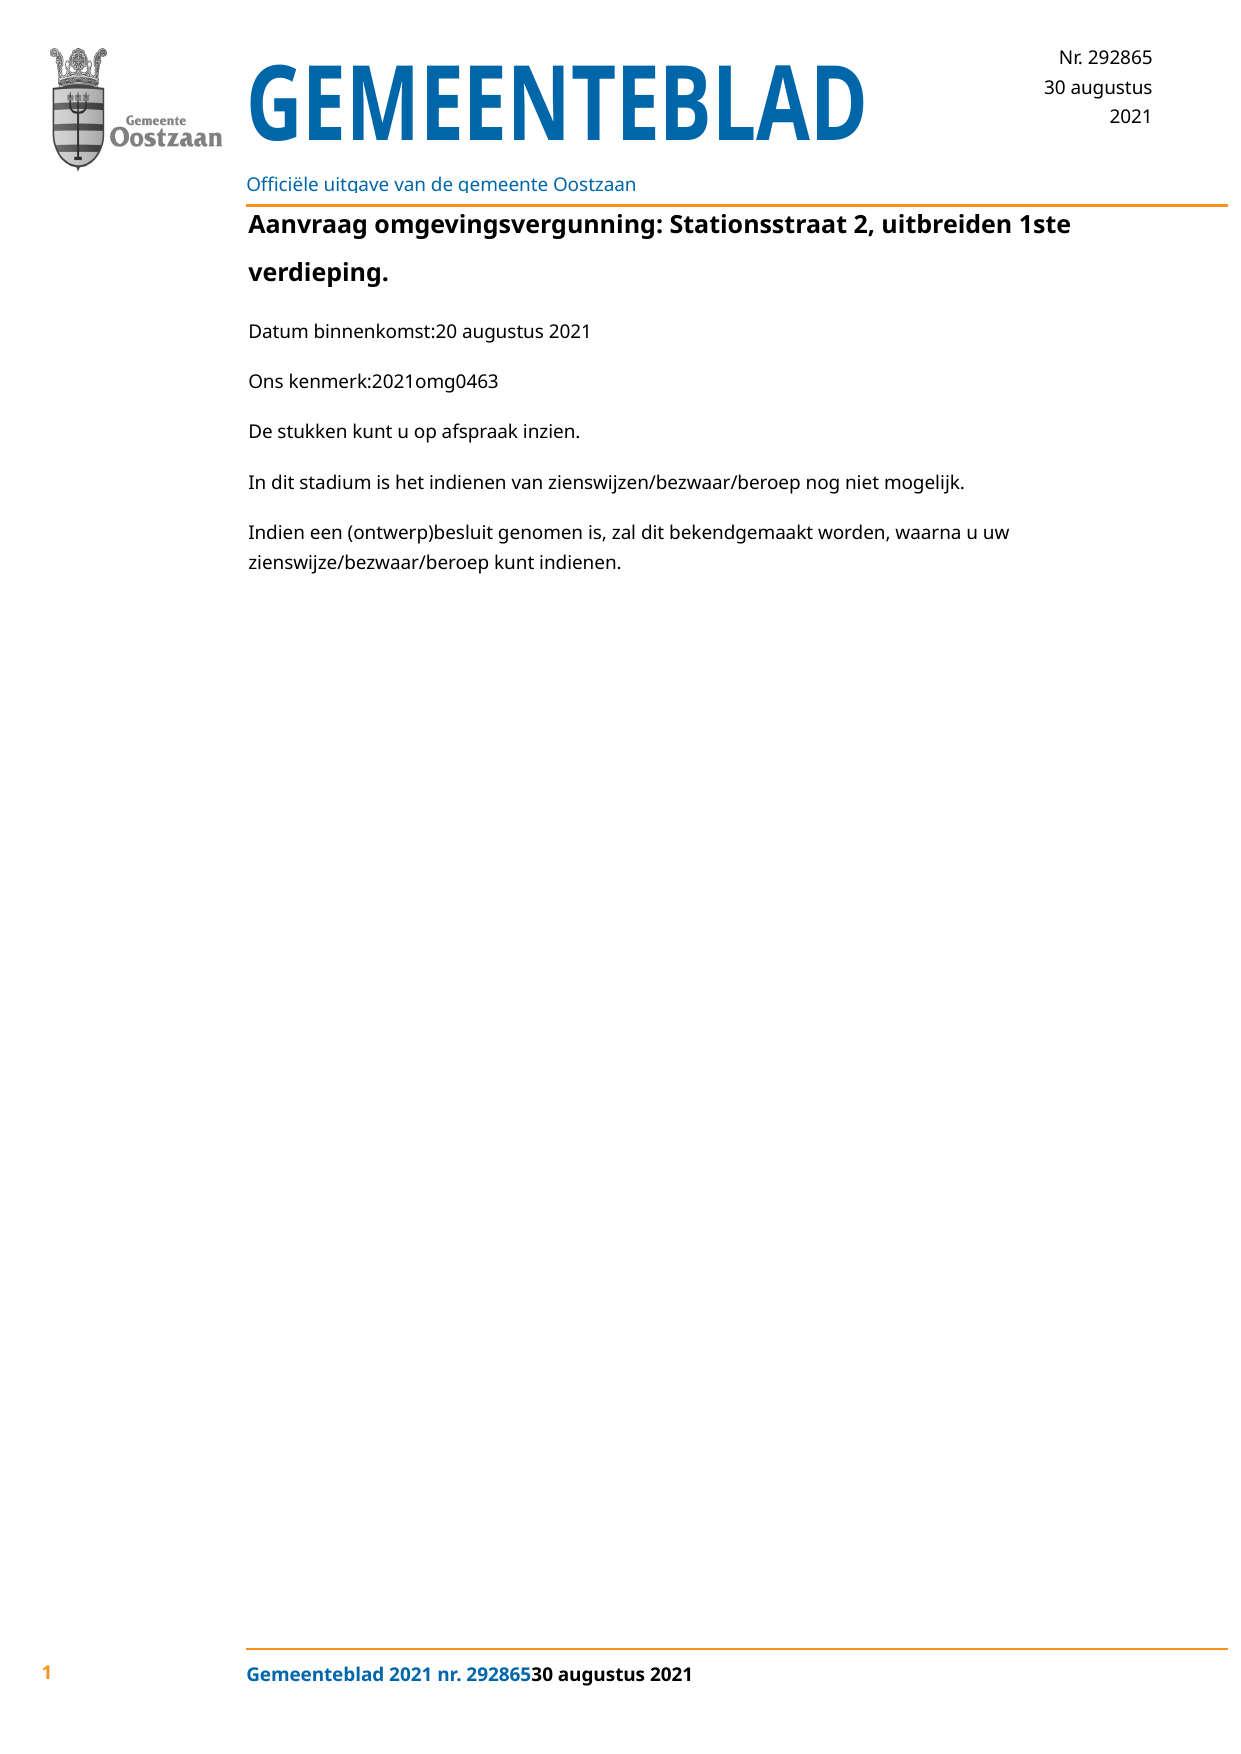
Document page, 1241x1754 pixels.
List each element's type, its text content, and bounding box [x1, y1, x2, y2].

picture [41, 47, 231, 172]
text De stukken kunt u op afspraak inzien. [248, 419, 1152, 444]
text Datum binnenkomst:20 augustus 2021 [248, 318, 1152, 344]
text Indien een (ontwerp)besluit genomen is, zal dit bekendgemaakt worden, waarna u uw zienswijze/bezwaar/beroep kunt indienen. [248, 519, 1152, 575]
text Aanvraag omgevingsvergunning: Stationsstraat 2, uitbreiden 1ste verdieping. [248, 207, 1152, 288]
text In dit stadium is het indienen van zienswijzen/bezwaar/beroep nog niet mogelijk. [248, 469, 1152, 495]
text Ons kenmerk:2021omg0463 [248, 368, 1152, 394]
